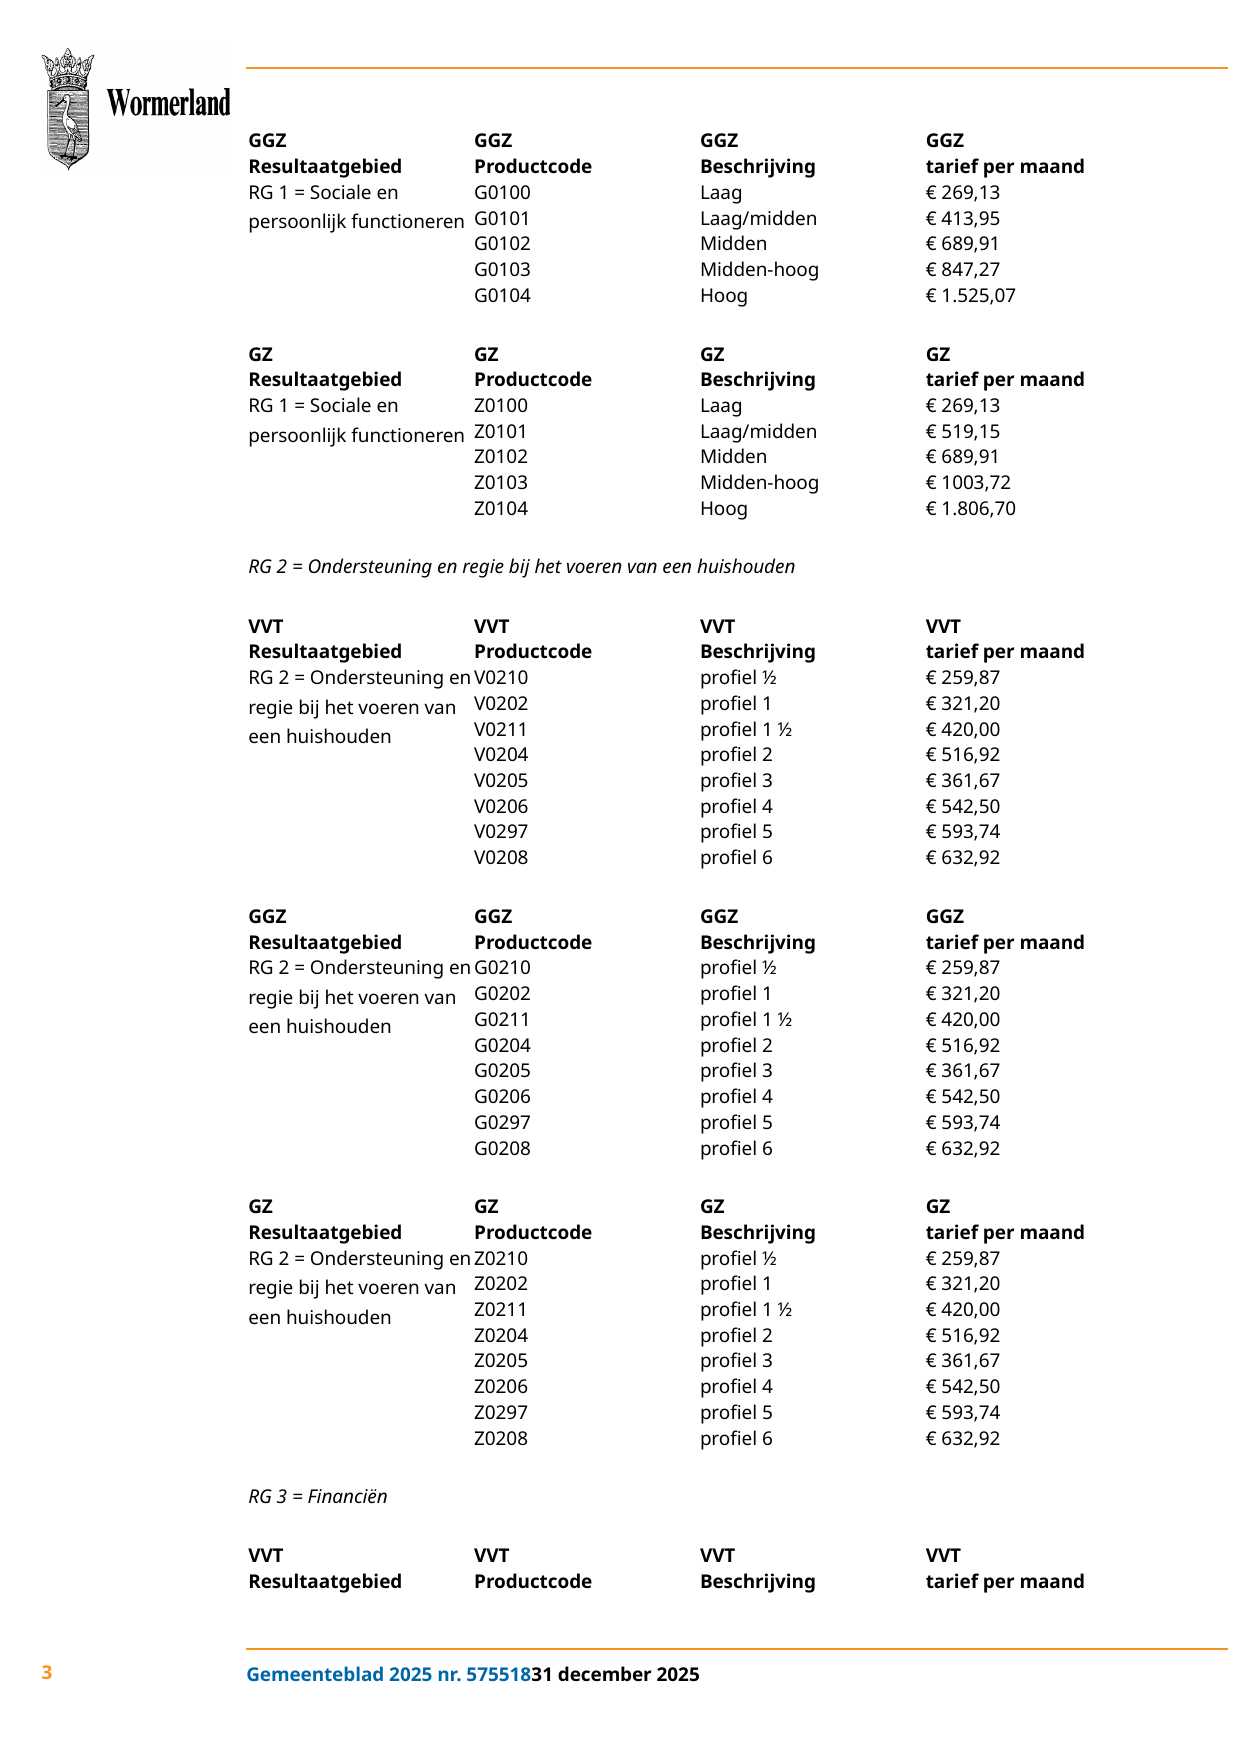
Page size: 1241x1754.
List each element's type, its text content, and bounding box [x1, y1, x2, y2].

table_cell Laag [700, 179, 926, 205]
table_header GZ [700, 1193, 926, 1219]
table_cell € 259,87 [926, 664, 1152, 690]
table_cell RG 1 = Sociale en persoonlijk functioneren [248, 179, 474, 308]
table_cell Z0211 [474, 1296, 700, 1322]
table_cell Beschrijving [700, 1219, 926, 1245]
table_cell Laag [700, 392, 926, 418]
picture [41, 47, 231, 172]
table_cell tarief per maand [926, 1219, 1152, 1245]
text RG 3 = Financiën [248, 1483, 1152, 1509]
table_cell Hoog [700, 495, 926, 521]
table_cell Productcode [474, 366, 700, 392]
table_cell Midden-hoog [700, 256, 926, 282]
table_cell € 593,74 [926, 1109, 1152, 1135]
table_header GGZ [474, 903, 700, 929]
table_cell G0104 [474, 282, 700, 308]
table_cell Resultaatgebied [248, 1219, 474, 1245]
table_header VVT [926, 613, 1152, 639]
table_cell Resultaatgebied [248, 639, 474, 664]
table_cell G0208 [474, 1135, 700, 1160]
table_header GGZ [700, 128, 926, 153]
table_cell € 361,67 [926, 1058, 1152, 1083]
table_header GZ [248, 341, 474, 366]
table_cell profiel 4 [700, 1374, 926, 1399]
table_cell profiel 4 [700, 1083, 926, 1109]
table_cell tarief per maand [926, 1569, 1152, 1594]
table_cell Resultaatgebied [248, 154, 474, 179]
table_header GGZ [926, 128, 1152, 153]
table_cell profiel 1 ½ [700, 716, 926, 742]
table_cell € 361,67 [926, 767, 1152, 793]
table_header VVT [700, 613, 926, 639]
table_cell RG 1 = Sociale en persoonlijk functioneren [248, 392, 474, 521]
table_cell Productcode [474, 1219, 700, 1245]
table_cell V0211 [474, 716, 700, 742]
table_cell € 632,92 [926, 1135, 1152, 1160]
table_cell Midden [700, 231, 926, 256]
table_cell tarief per maand [926, 929, 1152, 954]
table_cell profiel 6 [700, 1425, 926, 1451]
table_cell profiel 1 ½ [700, 1006, 926, 1032]
table_header GGZ [248, 903, 474, 929]
table_cell Z0206 [474, 1374, 700, 1399]
table_cell profiel 1 [700, 980, 926, 1006]
table_cell € 420,00 [926, 716, 1152, 742]
table_cell € 632,92 [926, 845, 1152, 870]
table_cell Z0205 [474, 1348, 700, 1373]
table_cell € 632,92 [926, 1425, 1152, 1451]
table_cell profiel 2 [700, 742, 926, 767]
table_cell G0205 [474, 1058, 700, 1083]
table_cell profiel 5 [700, 1109, 926, 1135]
table_cell € 1.525,07 [926, 282, 1152, 308]
table_cell Productcode [474, 639, 700, 664]
table_cell € 542,50 [926, 1083, 1152, 1109]
table_cell G0100 [474, 179, 700, 205]
table_cell € 269,13 [926, 179, 1152, 205]
table_header VVT [474, 1543, 700, 1568]
table_cell € 542,50 [926, 793, 1152, 819]
table_header VVT [248, 613, 474, 639]
table_cell Resultaatgebied [248, 1569, 474, 1594]
table_cell € 361,67 [926, 1348, 1152, 1373]
table_header GZ [474, 1193, 700, 1219]
table_cell Laag/midden [700, 205, 926, 231]
table_header GZ [700, 341, 926, 366]
table_cell profiel ½ [700, 1245, 926, 1271]
table_header GGZ [700, 903, 926, 929]
table_cell profiel 3 [700, 767, 926, 793]
table_cell Midden-hoog [700, 469, 926, 495]
table_cell profiel 1 [700, 690, 926, 716]
table_cell profiel ½ [700, 955, 926, 980]
table_header VVT [926, 1543, 1152, 1568]
table_cell profiel 5 [700, 819, 926, 844]
table_cell Z0204 [474, 1322, 700, 1348]
table_cell Z0104 [474, 495, 700, 521]
table_cell € 321,20 [926, 1271, 1152, 1296]
table_cell € 516,92 [926, 1322, 1152, 1348]
table_cell Productcode [474, 154, 700, 179]
table_cell profiel 2 [700, 1322, 926, 1348]
table_cell profiel 6 [700, 1135, 926, 1160]
table_cell profiel 2 [700, 1032, 926, 1057]
table_cell Resultaatgebied [248, 366, 474, 392]
table_cell Beschrijving [700, 639, 926, 664]
table_cell RG 2 = Ondersteuning en regie bij het voeren van een huishouden [248, 664, 474, 870]
table_header GGZ [248, 128, 474, 153]
table_cell € 259,87 [926, 955, 1152, 980]
table_cell V0202 [474, 690, 700, 716]
table_cell profiel ½ [700, 664, 926, 690]
table_cell Z0100 [474, 392, 700, 418]
table_cell € 689,91 [926, 231, 1152, 256]
table_cell profiel 1 ½ [700, 1296, 926, 1322]
table_cell € 847,27 [926, 256, 1152, 282]
table_cell G0103 [474, 256, 700, 282]
table_cell Hoog [700, 282, 926, 308]
table_header GZ [926, 341, 1152, 366]
table_header VVT [248, 1543, 474, 1568]
table_cell € 542,50 [926, 1374, 1152, 1399]
table_cell profiel 3 [700, 1348, 926, 1373]
table_cell RG 2 = Ondersteuning en regie bij het voeren van een huishouden [248, 955, 474, 1160]
table_cell € 259,87 [926, 1245, 1152, 1271]
table_header GZ [474, 341, 700, 366]
table_cell Midden [700, 444, 926, 469]
table_cell tarief per maand [926, 639, 1152, 664]
table_cell € 420,00 [926, 1296, 1152, 1322]
table_cell € 420,00 [926, 1006, 1152, 1032]
table_cell V0204 [474, 742, 700, 767]
table_header GGZ [926, 903, 1152, 929]
table_cell Resultaatgebied [248, 929, 474, 954]
table_cell Z0103 [474, 469, 700, 495]
table_cell G0102 [474, 231, 700, 256]
table_cell G0101 [474, 205, 700, 231]
table_cell profiel 1 [700, 1271, 926, 1296]
table_cell Beschrijving [700, 366, 926, 392]
table_cell Z0202 [474, 1271, 700, 1296]
table_cell Laag/midden [700, 418, 926, 444]
table_cell G0204 [474, 1032, 700, 1057]
table_cell G0202 [474, 980, 700, 1006]
table_cell Z0210 [474, 1245, 700, 1271]
table_cell Productcode [474, 929, 700, 954]
table_cell Beschrijving [700, 929, 926, 954]
table_header VVT [700, 1543, 926, 1568]
table_header GZ [248, 1193, 474, 1219]
table_cell profiel 6 [700, 845, 926, 870]
table_cell Productcode [474, 1569, 700, 1594]
table_cell G0297 [474, 1109, 700, 1135]
table_cell G0210 [474, 955, 700, 980]
table_cell € 516,92 [926, 1032, 1152, 1057]
table_header VVT [474, 613, 700, 639]
table_cell € 1003,72 [926, 469, 1152, 495]
table_cell € 689,91 [926, 444, 1152, 469]
table_cell G0206 [474, 1083, 700, 1109]
table_cell Z0102 [474, 444, 700, 469]
table_cell Beschrijving [700, 154, 926, 179]
table_cell V0297 [474, 819, 700, 844]
table_cell tarief per maand [926, 366, 1152, 392]
table_cell V0208 [474, 845, 700, 870]
table_cell € 593,74 [926, 1399, 1152, 1425]
table_header GZ [926, 1193, 1152, 1219]
table_cell V0206 [474, 793, 700, 819]
table_cell V0210 [474, 664, 700, 690]
table_cell Beschrijving [700, 1569, 926, 1594]
table_cell € 321,20 [926, 980, 1152, 1006]
text RG 2 = Ondersteuning en regie bij het voeren van een huishouden [248, 554, 1152, 579]
table_cell € 321,20 [926, 690, 1152, 716]
table_cell € 269,13 [926, 392, 1152, 418]
table_cell profiel 3 [700, 1058, 926, 1083]
table_cell profiel 5 [700, 1399, 926, 1425]
table_cell € 1.806,70 [926, 495, 1152, 521]
table_header GGZ [474, 128, 700, 153]
table_cell V0205 [474, 767, 700, 793]
table_cell Z0208 [474, 1425, 700, 1451]
table_cell € 593,74 [926, 819, 1152, 844]
table_cell profiel 4 [700, 793, 926, 819]
table_cell tarief per maand [926, 154, 1152, 179]
table_cell Z0297 [474, 1399, 700, 1425]
table_cell Z0101 [474, 418, 700, 444]
table_cell € 516,92 [926, 742, 1152, 767]
table_cell G0211 [474, 1006, 700, 1032]
table_cell RG 2 = Ondersteuning en regie bij het voeren van een huishouden [248, 1245, 474, 1451]
table_cell € 413,95 [926, 205, 1152, 231]
table_cell € 519,15 [926, 418, 1152, 444]
